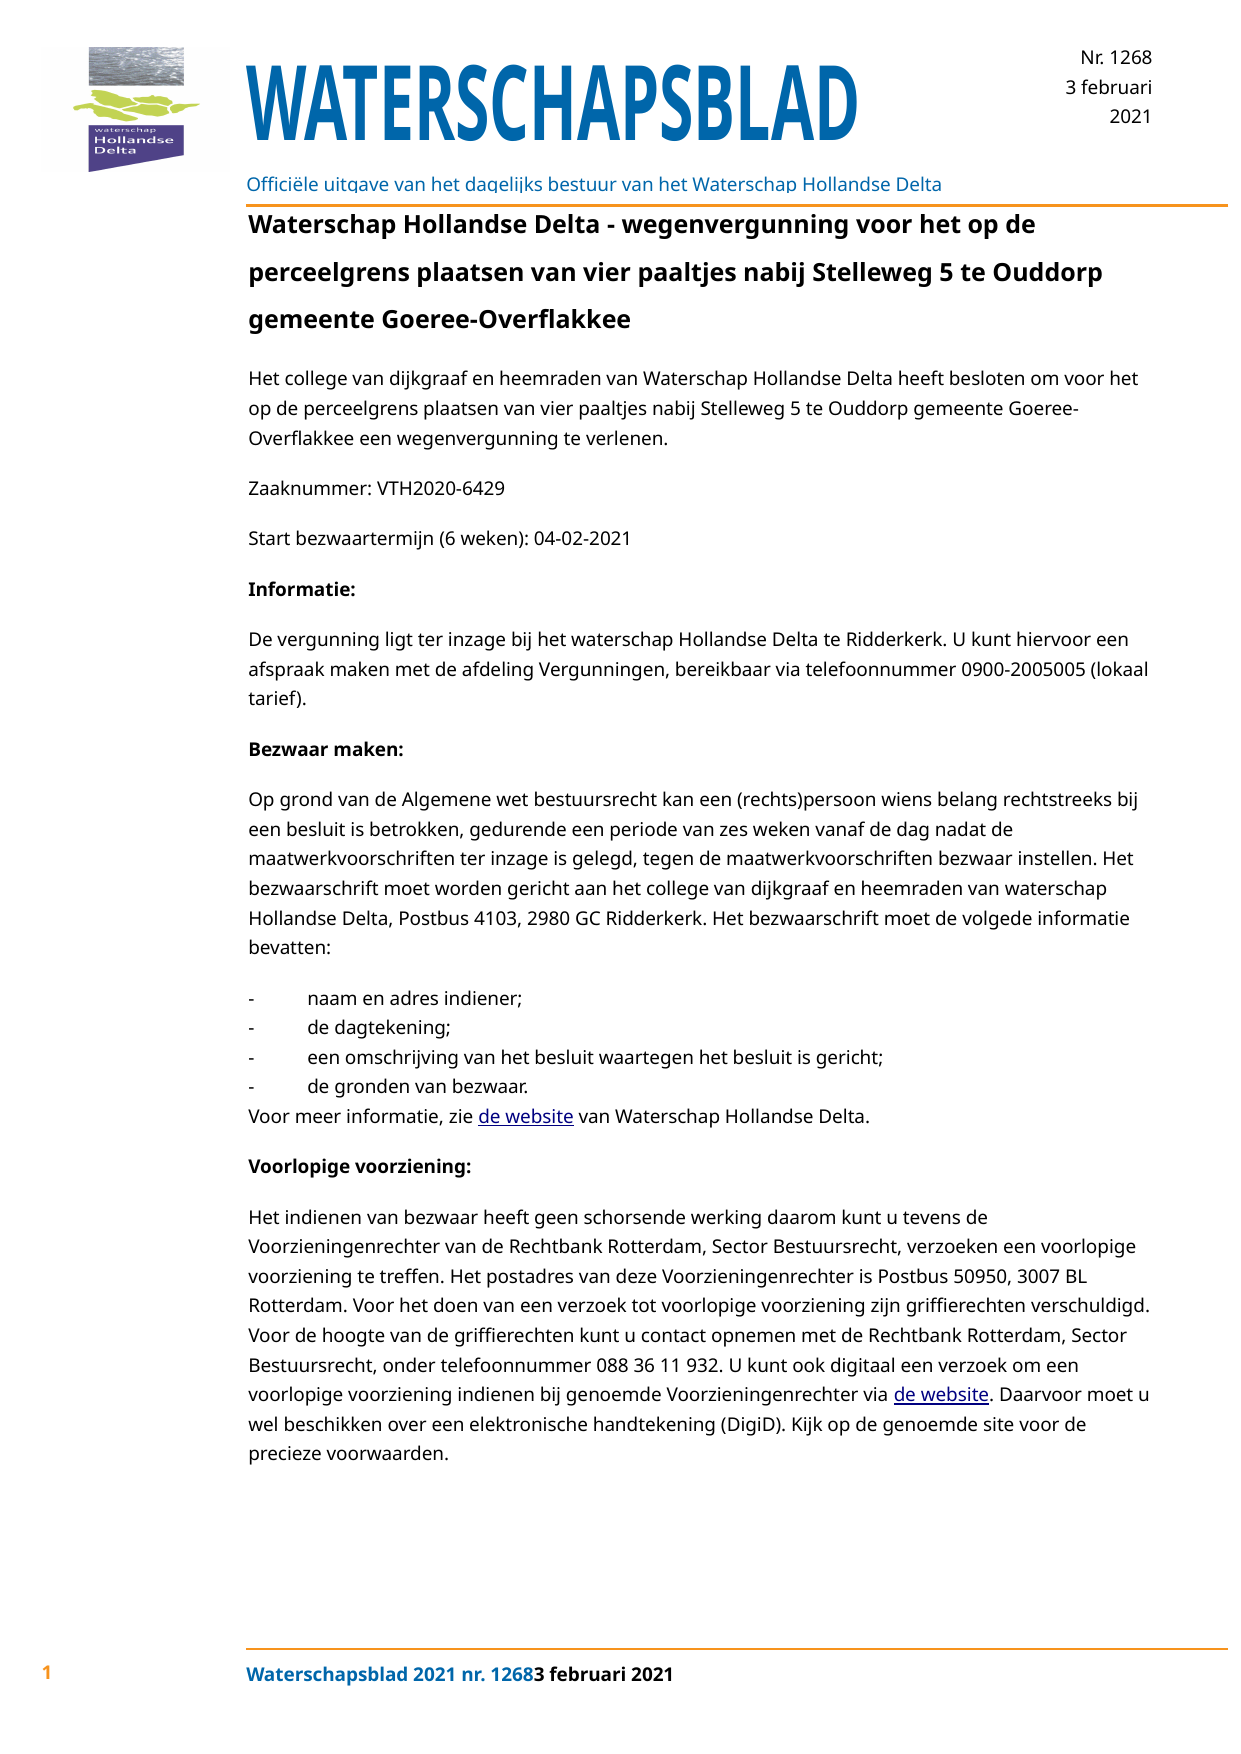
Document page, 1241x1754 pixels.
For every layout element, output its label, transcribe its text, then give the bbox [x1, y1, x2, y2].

text Voor meer informatie, zie de website van Waterschap Hollandse Delta. [248, 1103, 1152, 1129]
text Waterschap Hollandse Delta - wegenvergunning voor het op de perceelgrens plaatsen van vier paaltjes nabij Stelleweg 5 te Ouddorp gemeente Goeree-Overflakkee [248, 207, 1152, 336]
text De vergunning ligt ter inzage bij het waterschap Hollandse Delta te Ridderkerk. U kunt hiervoor een afspraak maken met de afdeling Vergunningen, bereikbaar via telefoonnummer 0900-2005005 (lokaal tarief). [248, 626, 1152, 711]
text Het indienen van bezwaar heeft geen schorsende werking daarom kunt u tevens de Voorzieningenrechter van de Rechtbank Rotterdam, Sector Bestuursrecht, verzoeken een voorlopige voorziening te treffen. Het postadres van deze Voorzieningenrechter is Postbus 50950, 3007 BL Rotterdam. Voor het doen van een verzoek tot voorlopige voorziening zijn griffierechten verschuldigd. Voor de hoogte van de griffierechten kunt u contact opnemen met de Rechtbank Rotterdam, Sector Bestuursrecht, onder telefoonnummer 088 36 11 932. U kunt ook digitaal een verzoek om een voorlopige voorziening indienen bij genoemde Voorzieningenrechter via de website. Daarvoor moet u wel beschikken over een elektronische handtekening (DigiD). Kijk op de genoemde site voor de precieze voorwaarden. [248, 1204, 1152, 1466]
text Bezwaar maken: [248, 736, 1152, 762]
list de dagtekening; [248, 1014, 1152, 1040]
text Zaaknummer: VTH2020-6429 [248, 475, 1152, 501]
text Start bezwaartermijn (6 weken): 04-02-2021 [248, 526, 1152, 551]
list de gronden van bezwaar. [248, 1073, 1152, 1099]
text Voorlopige voorziening: [248, 1153, 1152, 1179]
list een omschrijving van het besluit waartegen het besluit is gericht; [248, 1044, 1152, 1069]
list naam en adres indiener; [248, 985, 1152, 1010]
text Het college van dijkgraaf en heemraden van Waterschap Hollandse Delta heeft besloten om voor het op de perceelgrens plaatsen van vier paaltjes nabij Stelleweg 5 te Ouddorp gemeente Goeree-Overflakkee een wegenvergunning te verlenen. [248, 366, 1152, 450]
picture [41, 47, 231, 172]
text Informatie: [248, 576, 1152, 602]
text Op grond van de Algemene wet bestuursrecht kan een (rechts)persoon wiens belang rechtstreeks bij een besluit is betrokken, gedurende een periode van zes weken vanaf de dag nadat de maatwerkvoorschriften ter inzage is gelegd, tegen de maatwerkvoorschriften bezwaar instellen. Het bezwaarschrift moet worden gericht aan het college van dijkgraaf en heemraden van waterschap Hollandse Delta, Postbus 4103, 2980 GC Ridderkerk. Het bezwaarschrift moet de volgede informatie bevatten: [248, 786, 1152, 960]
